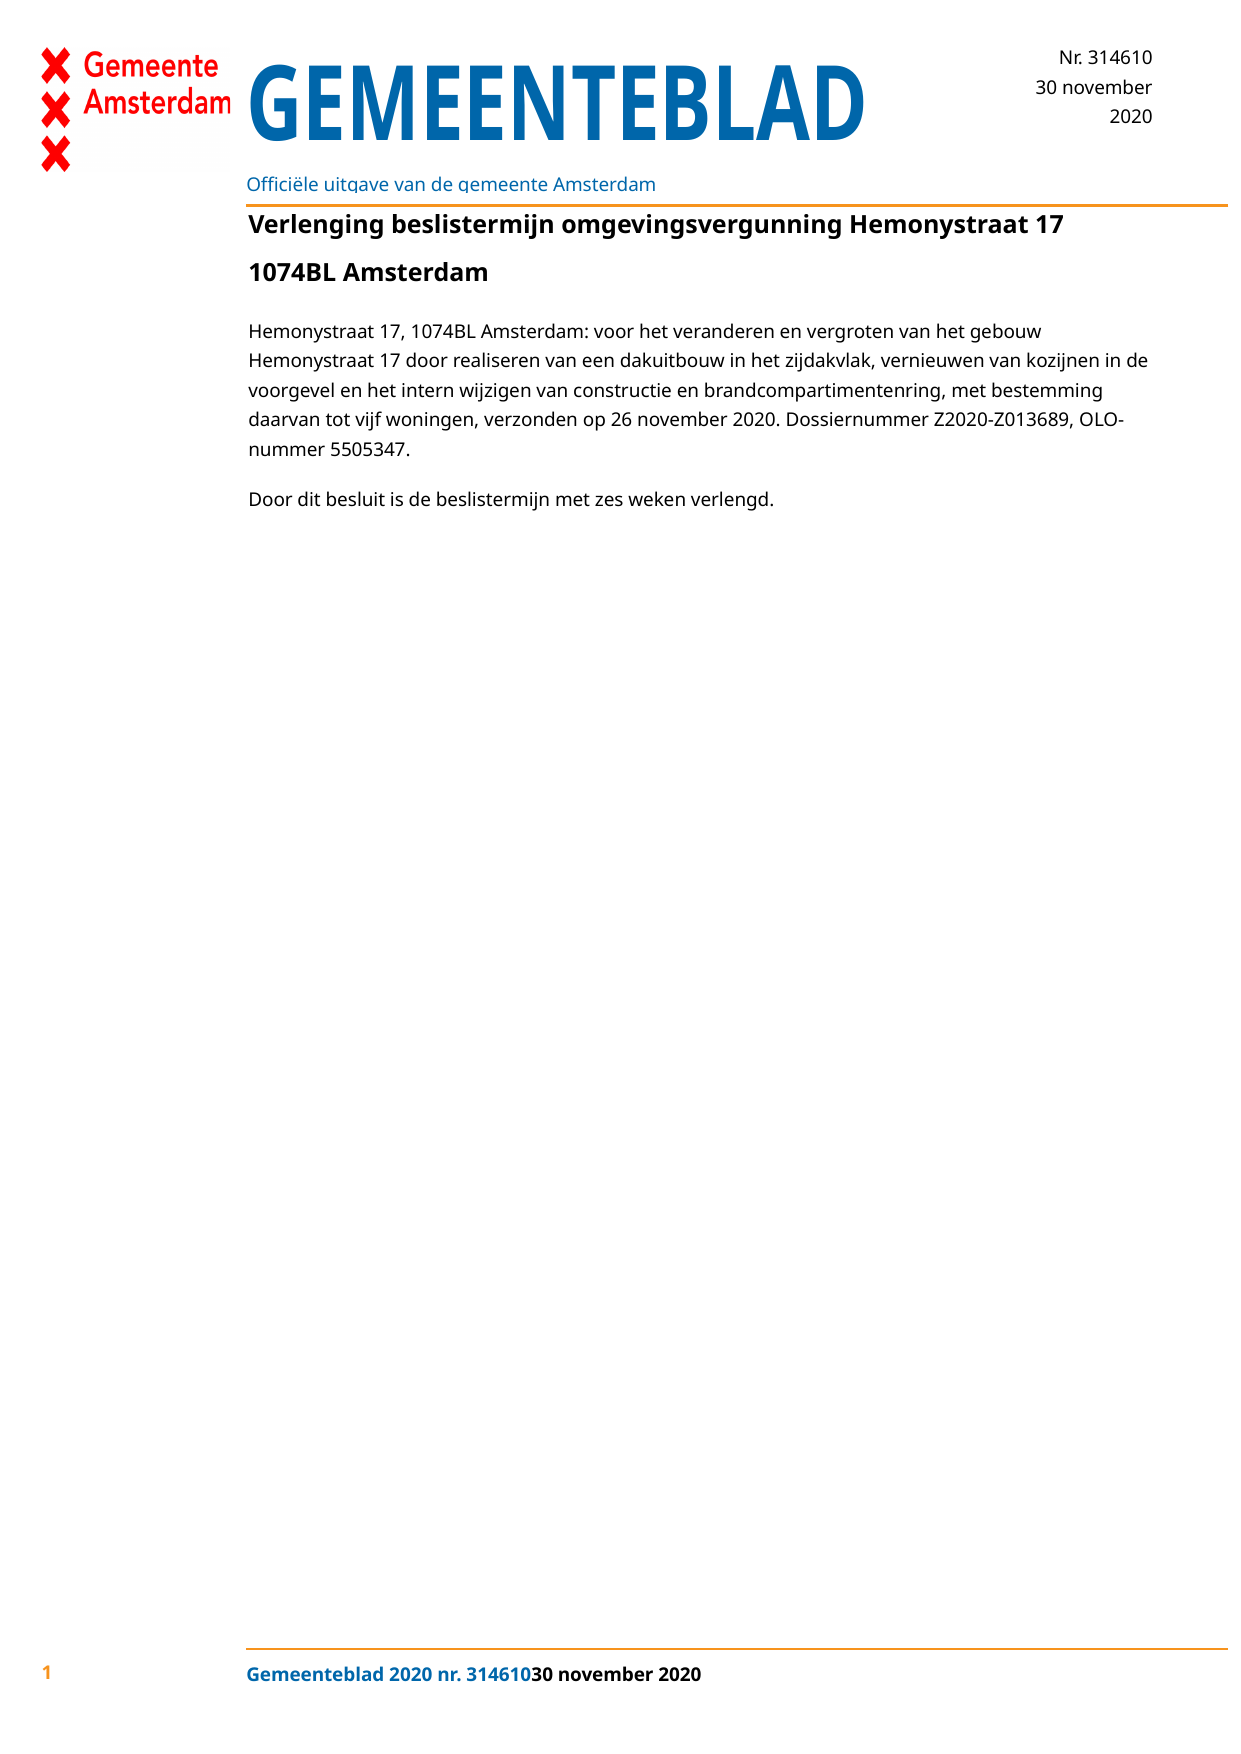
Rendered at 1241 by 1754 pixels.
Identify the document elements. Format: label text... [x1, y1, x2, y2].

picture [41, 47, 231, 172]
text Verlenging beslistermijn omgevingsvergunning Hemonystraat 17 1074BL Amsterdam [248, 207, 1152, 288]
text Door dit besluit is de beslistermijn met zes weken verlengd. [248, 487, 1152, 512]
text Hemonystraat 17, 1074BL Amsterdam: voor het veranderen en vergroten van het gebouw Hemonystraat 17 door realiseren van een dakuitbouw in het zijdakvlak, vernieuwen van kozijnen in de voorgevel en het intern wijzigen van constructie en brandcompartimentenring, met bestemming daarvan tot vijf woningen, verzonden op 26 november 2020. Dossiernummer Z2020-Z013689, OLO-nummer 5505347. [248, 318, 1152, 462]
